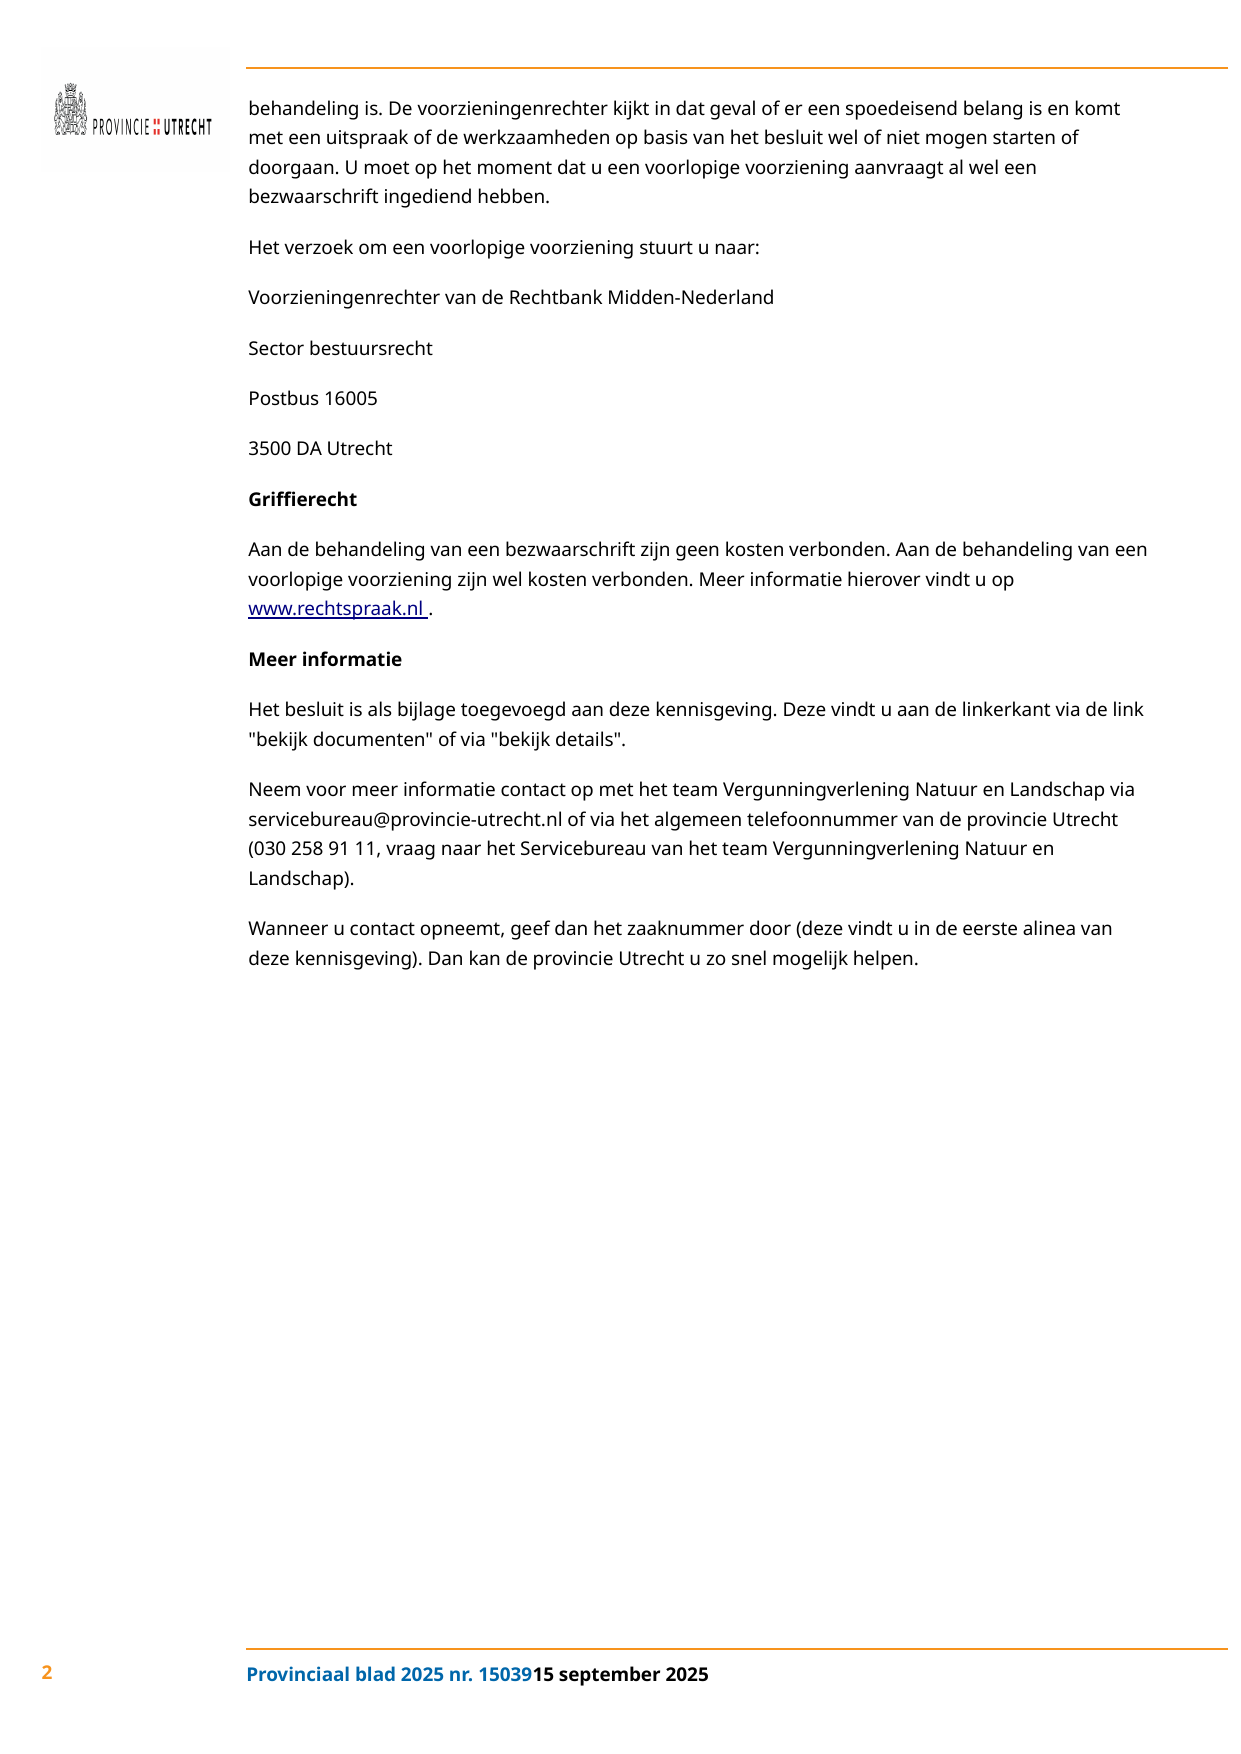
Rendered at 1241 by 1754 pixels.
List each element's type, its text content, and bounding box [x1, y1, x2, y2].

text Wanneer u contact opneemt, geef dan het zaaknummer door (deze vindt u in de eerste alinea van deze kennisgeving). Dan kan de provincie Utrecht u zo snel mogelijk helpen. [248, 916, 1152, 971]
text 3500 DA Utrecht [248, 436, 1152, 461]
text Meer informatie [248, 646, 1152, 672]
text Sector bestuursrecht [248, 335, 1152, 361]
text Griffierecht [248, 486, 1152, 512]
text Neem voor meer informatie contact op met het team Vergunningverlening Natuur en Landschap via servicebureau@provincie-utrecht.nl of via het algemeen telefoonnummer van de provincie Utrecht (030 258 91 11, vraag naar het Servicebureau van het team Vergunningverlening Natuur en Landschap). [248, 776, 1152, 891]
text Het verzoek om een voorlopige voorziening stuurt u naar: [248, 234, 1152, 260]
text Het besluit is als bijlage toegevoegd aan deze kennisgeving. Deze vindt u aan de linkerkant via de link "bekijk documenten" of via "bekijk details". [248, 696, 1152, 752]
text Voorzieningenrechter van de Rechtbank Midden-Nederland [248, 284, 1152, 310]
text behandeling is. De voorzieningenrechter kijkt in dat geval of er een spoedeisend belang is en komt met een uitspraak of de werkzaamheden op basis van het besluit wel of niet mogen starten of doorgaan. U moet op het moment dat u een voorlopige voorziening aanvraagt al wel een bezwaarschrift ingediend hebben. [248, 95, 1152, 209]
text Aan de behandeling van een bezwaarschrift zijn geen kosten verbonden. Aan de behandeling van een voorlopige voorziening zijn wel kosten verbonden. Meer informatie hierover vindt u op www.rechtspraak.nl . [248, 536, 1152, 621]
text Postbus 16005 [248, 385, 1152, 411]
picture [41, 47, 231, 172]
